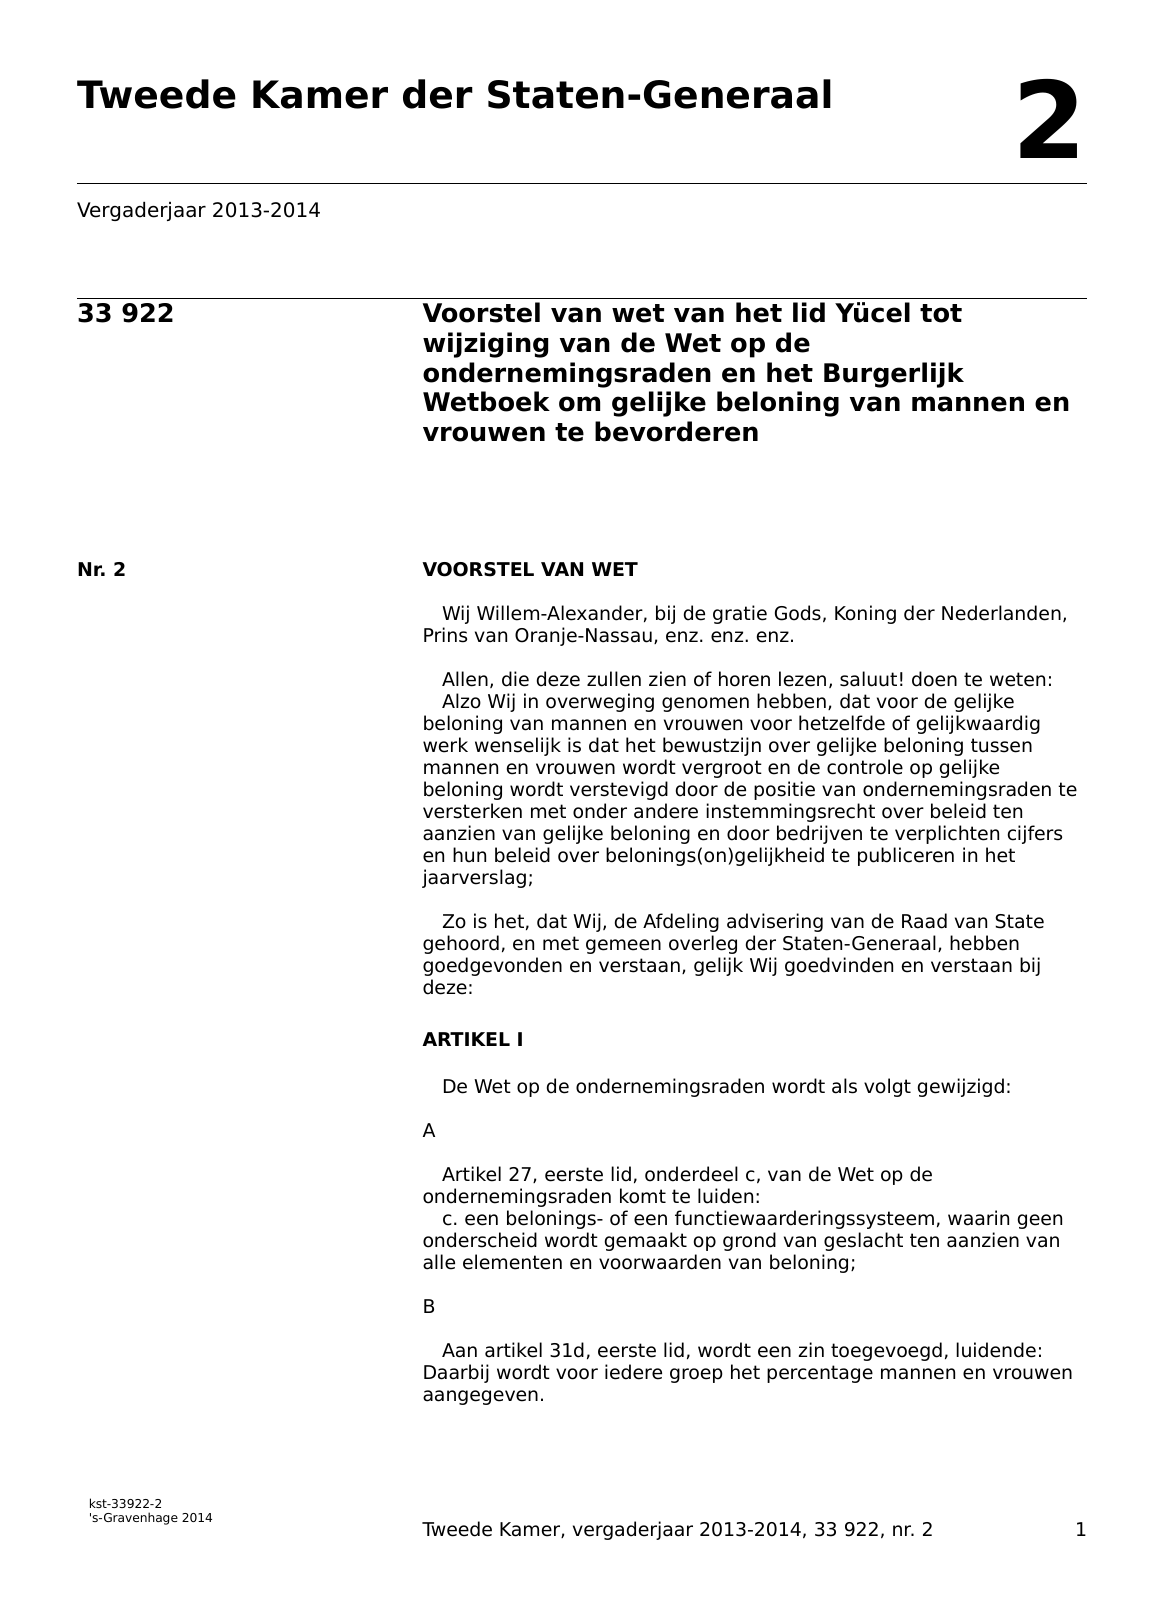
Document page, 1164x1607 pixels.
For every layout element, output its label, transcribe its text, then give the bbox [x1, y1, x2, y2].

table_cell Vergaderjaar 2013-2014 [77, 184, 1087, 298]
text B [422, 1296, 1087, 1318]
text Zo is het, dat Wij, de Afdeling advisering van de Raad van State gehoord, en met gemeen overleg der Staten-Generaal, hebben goedgevonden en verstaan, gelijk Wij goedvinden en verstaan bij deze: [422, 911, 1087, 999]
text kst-33922-2 [88, 1497, 323, 1511]
text Artikel 27, eerste lid, onderdeel c, van de Wet op de ondernemingsraden komt te luiden: [422, 1164, 1087, 1208]
text 's-Gravenhage 2014 [88, 1511, 323, 1525]
text Allen, die deze zullen zien of horen lezen, saluut! doen te weten: [422, 669, 1087, 691]
text Aan artikel 31d, eerste lid, wordt een zin toegevoegd, luidende: Daarbij wordt voor iedere groep het percentage mannen en vrouwen aangegeven. [422, 1340, 1087, 1406]
subtitle 33 922 Voorstel van wet van het lid Yücel tot wijziging van de Wet op de ondernemingsraden en het Burgerlijk Wetboek om gelijke beloning van mannen en vrouwen te bevorderen [77, 299, 1087, 447]
subtitle Nr. 2 VOORSTEL VAN WET [77, 558, 1087, 580]
subtitle ARTIKEL I [422, 1029, 1087, 1051]
text De Wet op de ondernemingsraden wordt als volgt gewijzigd: [422, 1076, 1087, 1098]
text A [422, 1120, 1087, 1142]
table_header Tweede Kamer der Staten-Generaal [77, 59, 886, 183]
text c. een belonings- of een functiewaarderingssysteem, waarin geen onderscheid wordt gemaakt op grond van geslacht ten aanzien van alle elementen en voorwaarden van beloning; [422, 1208, 1087, 1274]
text Alzo Wij in overweging genomen hebben, dat voor de gelijke beloning van mannen en vrouwen voor hetzelfde of gelijkwaardig werk wenselijk is dat het bewustzijn over gelijke beloning tussen mannen en vrouwen wordt vergroot en de controle op gelijke beloning wordt verstevigd door de positie van ondernemingsraden te versterken met onder andere instemmingsrecht over beleid ten aanzien van gelijke beloning en door bedrijven te verplichten cijfers en hun beleid over belonings(on)gelijkheid te publiceren in het jaarverslag; [422, 691, 1087, 888]
table_header 2 [886, 59, 1087, 183]
text Wij Willem-Alexander, bij de gratie Gods, Koning der Nederlanden, Prins van Oranje-Nassau, enz. enz. enz. [422, 603, 1087, 647]
